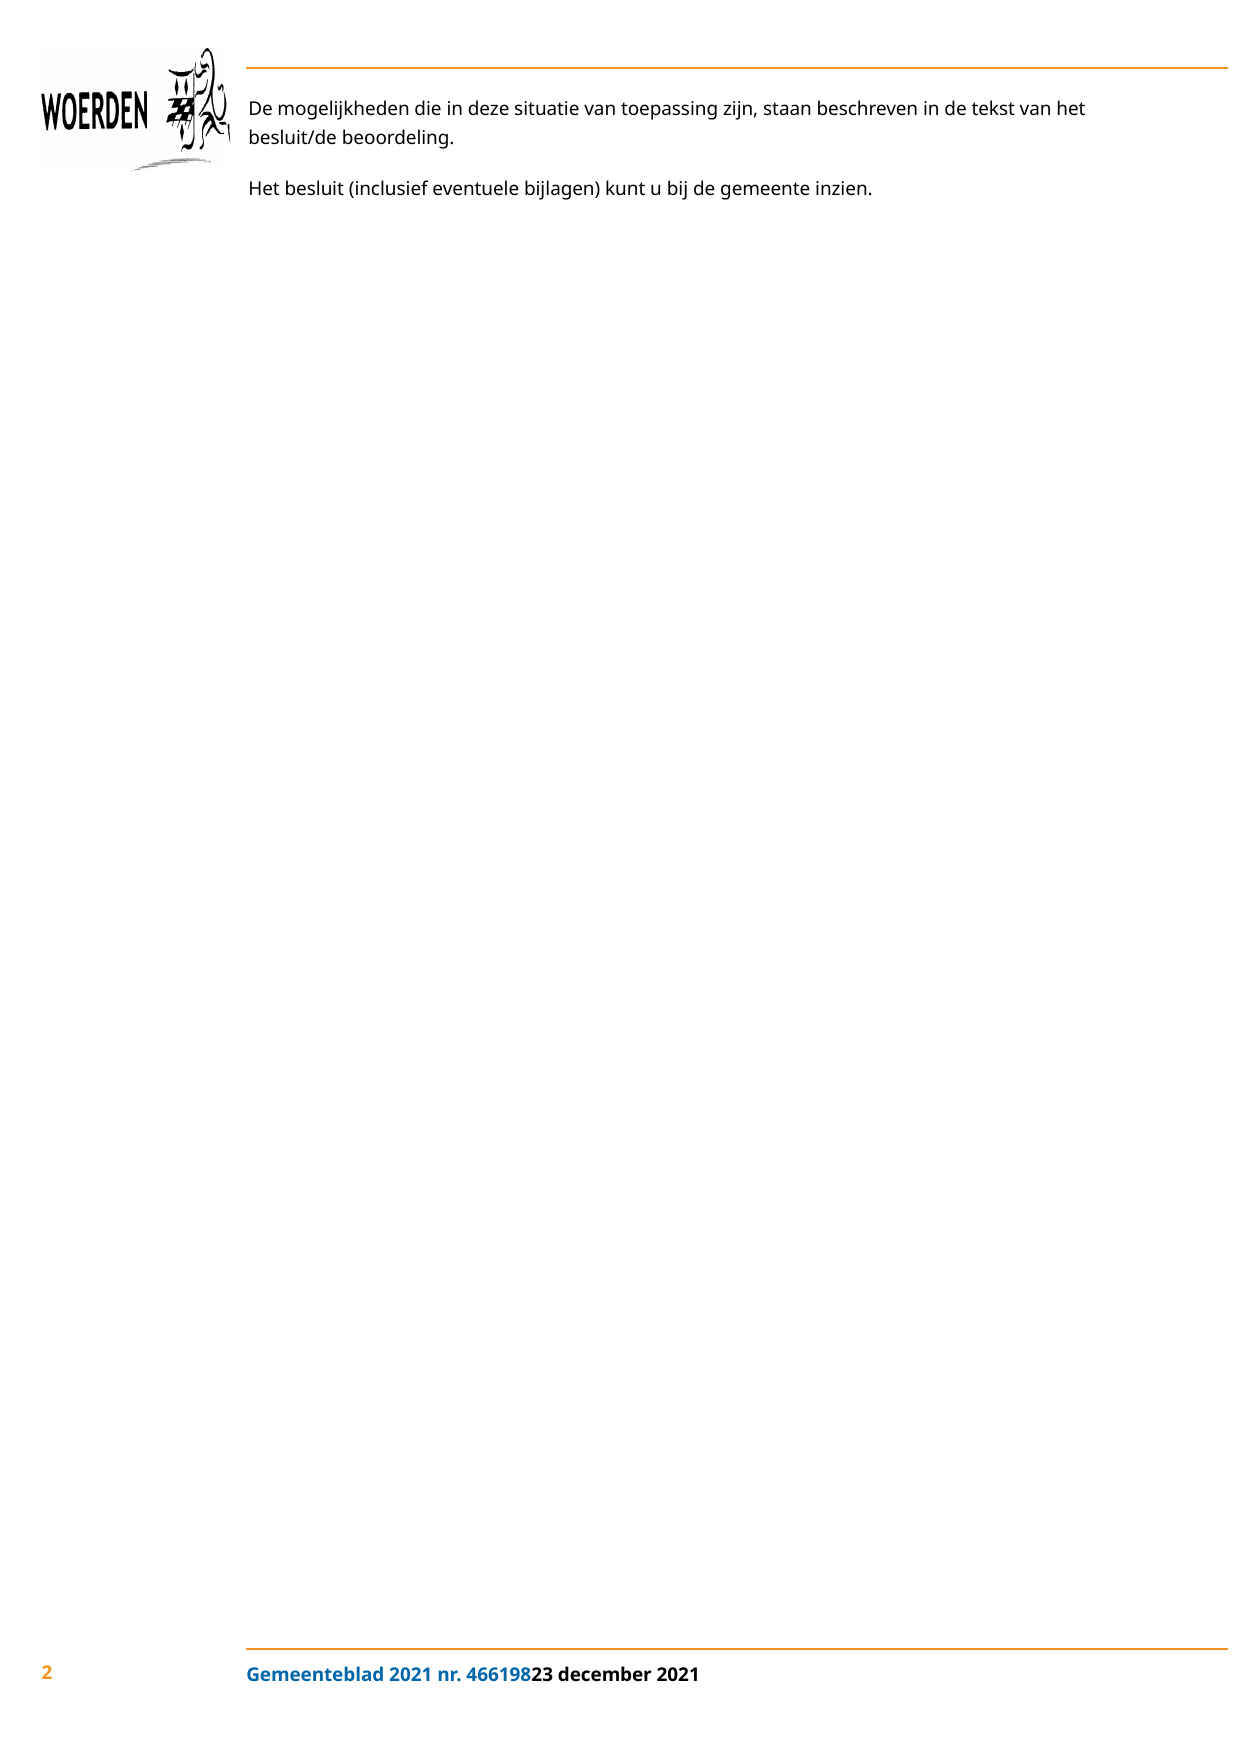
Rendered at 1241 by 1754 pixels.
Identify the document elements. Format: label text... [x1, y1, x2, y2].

text De mogelijkheden die in deze situatie van toepassing zijn, staan beschreven in de tekst van het besluit/de beoordeling. [248, 95, 1152, 150]
text Het besluit (inclusief eventuele bijlagen) kunt u bij de gemeente inzien. [248, 175, 1152, 201]
picture [41, 47, 231, 172]
